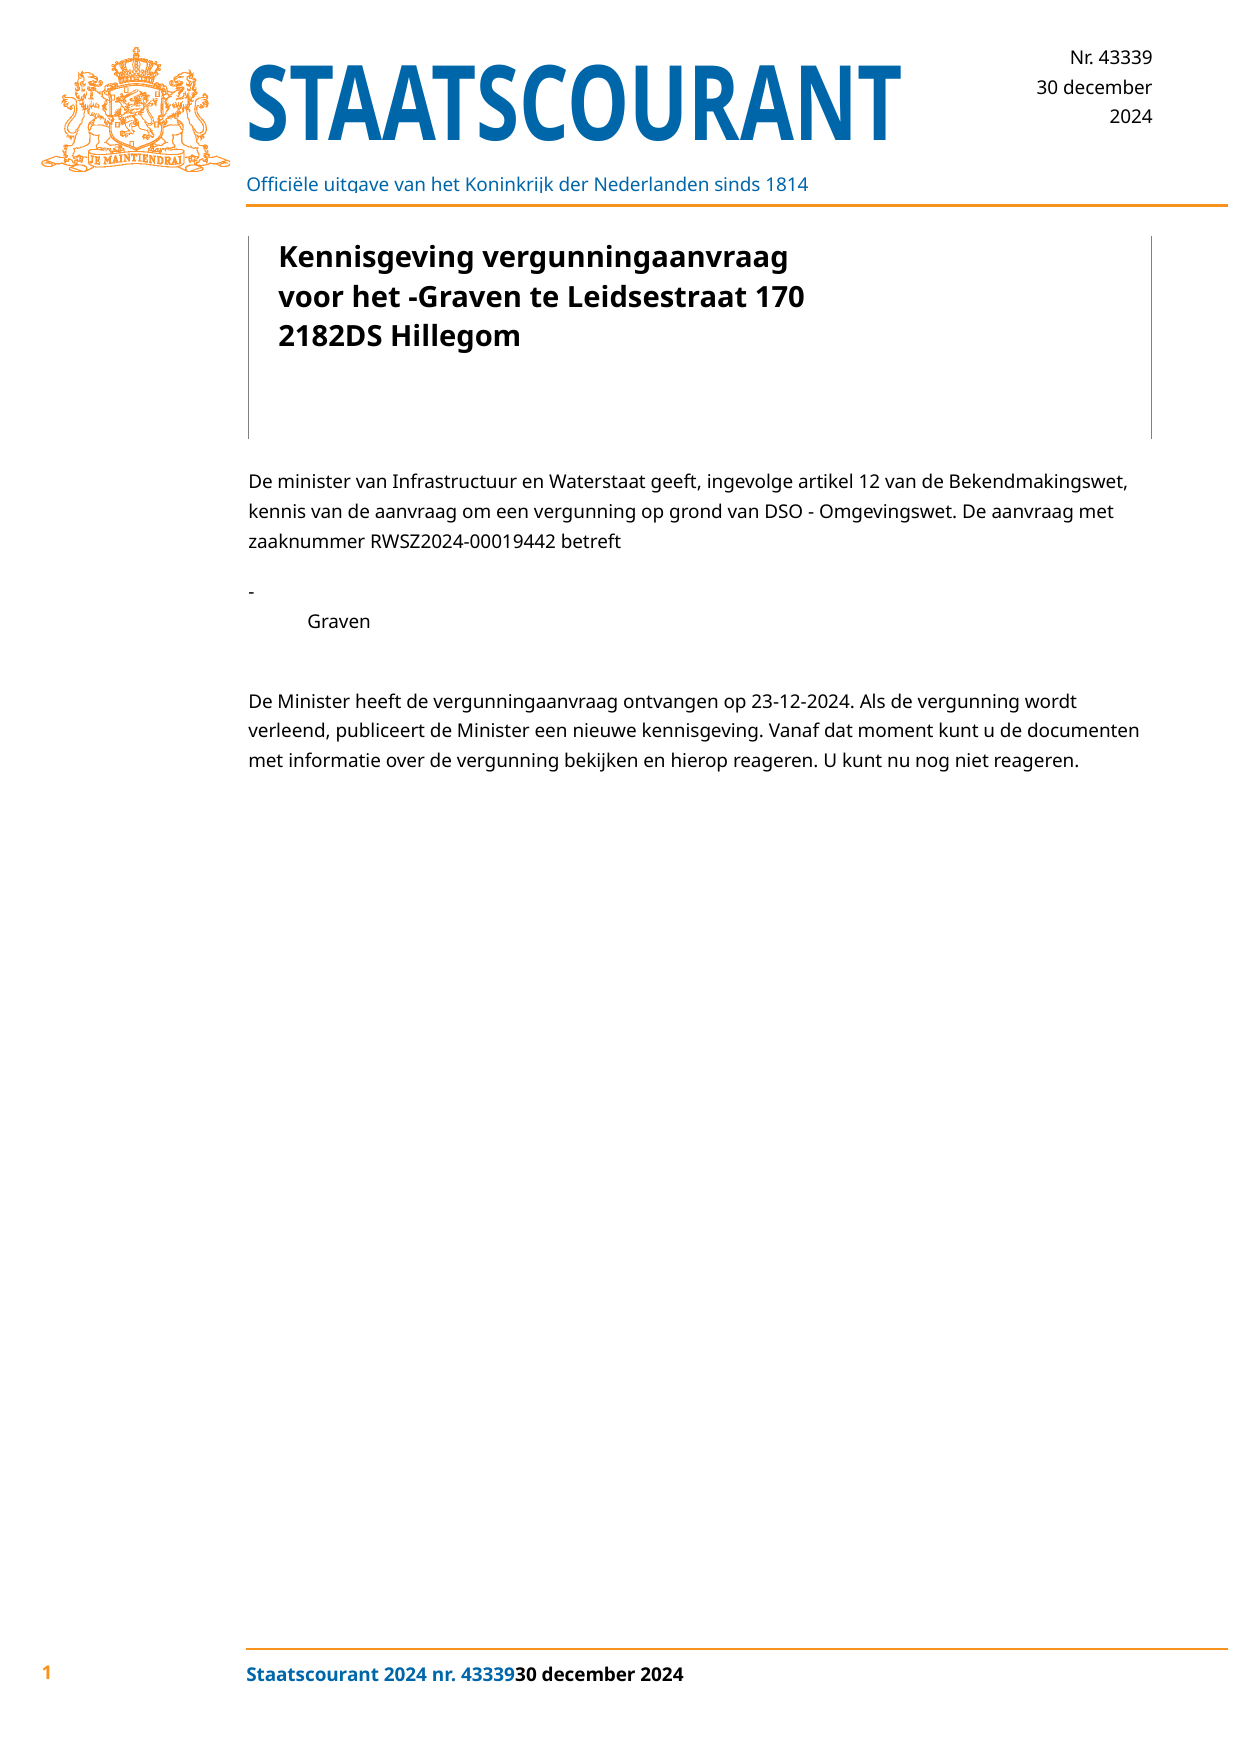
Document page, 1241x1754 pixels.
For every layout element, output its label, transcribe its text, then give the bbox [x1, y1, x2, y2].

table_header [1090, 236, 1151, 413]
picture [41, 47, 231, 172]
picture [912, 236, 1090, 414]
table_header [850, 236, 912, 413]
list Graven [248, 608, 1152, 633]
table_header [850, 414, 1151, 439]
table_header Kennisgeving vergunningaanvraag voor het -Graven te Leidsestraat 170 2182DS Hillegom [249, 236, 850, 439]
text De Minister heeft de vergunningaanvraag ontvangen op 23-12-2024. Als de vergunning wordt verleend, publiceert de Minister een nieuwe kennisgeving. Vanaf dat moment kunt u de documenten met informatie over de vergunning bekijken en hierop reageren. U kunt nu nog niet reageren. [248, 688, 1152, 773]
text De minister van Infrastructuur en Waterstaat geeft, ingevolge artikel 12 van de Bekendmakingswet, kennis van de aanvraag om een vergunning op grond van DSO - Omgevingswet. De aanvraag met zaaknummer RWSZ2024-00019442 betreft [248, 469, 1152, 553]
